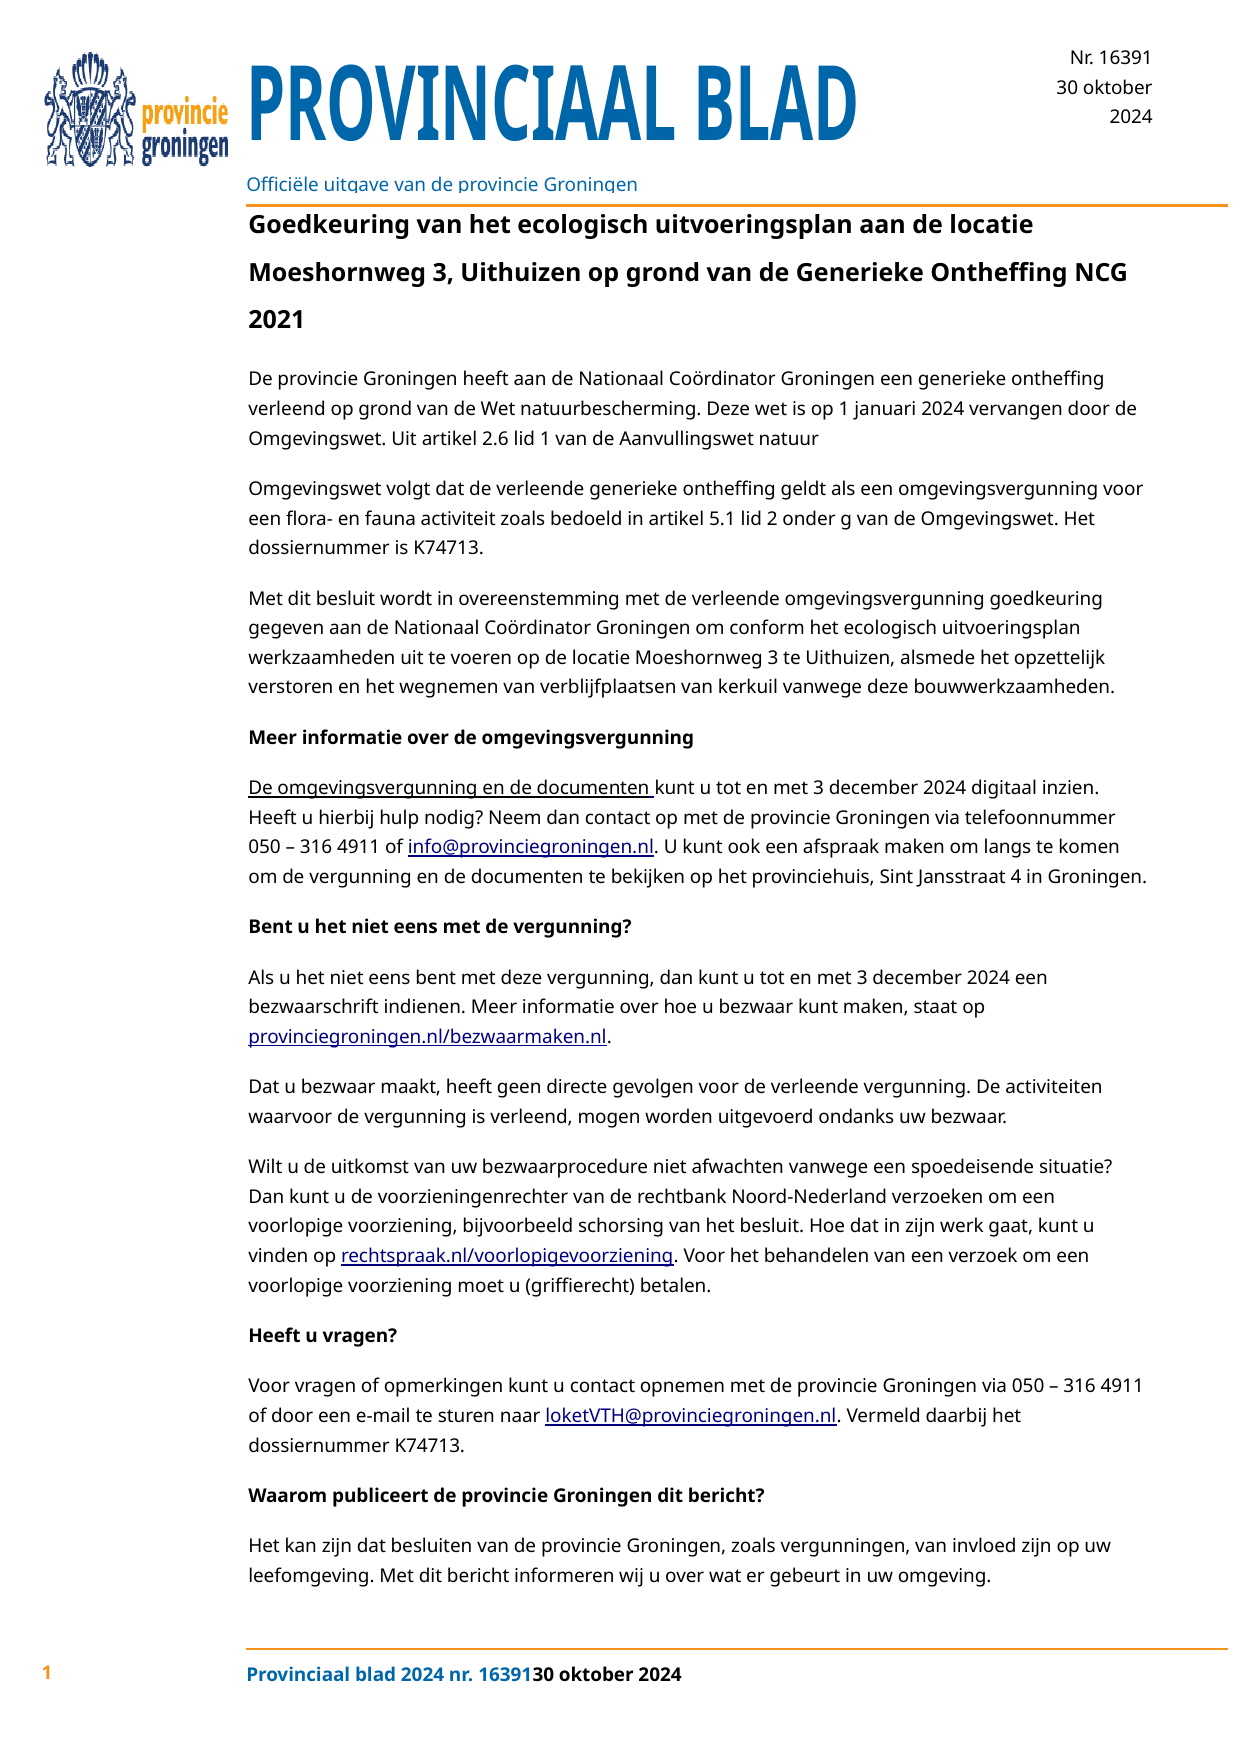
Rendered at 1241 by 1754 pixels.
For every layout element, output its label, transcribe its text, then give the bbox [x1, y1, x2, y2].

text De omgevingsvergunning en de documenten kunt u tot en met 3 december 2024 digitaal inzien. Heeft u hierbij hulp nodig? Neem dan contact op met de provincie Groningen via telefoonnummer 050 – 316 4911 of info@provinciegroningen.nl. U kunt ook een afspraak maken om langs te komen om de vergunning en de documenten te bekijken op het provinciehuis, Sint Jansstraat 4 in Groningen. [248, 774, 1152, 889]
text Meer informatie over de omgevingsvergunning [248, 724, 1152, 749]
text Voor vragen of opmerkingen kunt u contact opnemen met de provincie Groningen via 050 – 316 4911 of door een e-mail te sturen naar loketVTH@provinciegroningen.nl. Vermeld daarbij het dossiernummer K74713. [248, 1373, 1152, 1457]
text Goedkeuring van het ecologisch uitvoeringsplan aan de locatie Moeshornweg 3, Uithuizen op grond van de Generieke Ontheffing NCG 2021 [248, 207, 1152, 336]
text Wilt u de uitkomst van uw bezwaarprocedure niet afwachten vanwege een spoedeisende situatie? Dan kunt u de voorzieningenrechter van de rechtbank Noord-Nederland verzoeken om een voorlopige voorziening, bijvoorbeeld schorsing van het besluit. Hoe dat in zijn werk gaat, kunt u vinden op rechtspraak.nl/voorlopigevoorziening. Voor het behandelen van een verzoek om een voorlopige voorziening moet u (griffierecht) betalen. [248, 1153, 1152, 1297]
text De provincie Groningen heeft aan de Nationaal Coördinator Groningen een generieke ontheffing verleend op grond van de Wet natuurbescherming. Deze wet is op 1 januari 2024 vervangen door de Omgevingswet. Uit artikel 2.6 lid 1 van de Aanvullingswet natuur [248, 366, 1152, 450]
text Met dit besluit wordt in overeenstemming met de verleende omgevingsvergunning goedkeuring gegeven aan de Nationaal Coördinator Groningen om conform het ecologisch uitvoeringsplan werkzaamheden uit te voeren op de locatie Moeshornweg 3 te Uithuizen, alsmede het opzettelijk verstoren en het wegnemen van verblijfplaatsen van kerkuil vanwege deze bouwwerkzaamheden. [248, 585, 1152, 699]
text Omgevingswet volgt dat de verleende generieke ontheffing geldt als een omgevingsvergunning voor een flora- en fauna activiteit zoals bedoeld in artikel 5.1 lid 2 onder g van de Omgevingswet. Het dossiernummer is K74713. [248, 475, 1152, 560]
text Bent u het niet eens met de vergunning? [248, 913, 1152, 939]
text Dat u bezwaar maakt, heeft geen directe gevolgen voor de verleende vergunning. De activiteiten waarvoor de vergunning is verleend, mogen worden uitgevoerd ondanks uw bezwaar. [248, 1073, 1152, 1129]
text Het kan zijn dat besluiten van de provincie Groningen, zoals vergunningen, van invloed zijn op uw leefomgeving. Met dit bericht informeren wij u over wat er gebeurt in uw omgeving. [248, 1533, 1152, 1588]
text Als u het niet eens bent met deze vergunning, dan kunt u tot en met 3 december 2024 een bezwaarschrift indienen. Meer informatie over hoe u bezwaar kunt maken, staat op provinciegroningen.nl/bezwaarmaken.nl. [248, 964, 1152, 1049]
text Heeft u vragen? [248, 1322, 1152, 1348]
text Waarom publiceert de provincie Groningen dit bericht? [248, 1482, 1152, 1508]
picture [41, 47, 231, 172]
